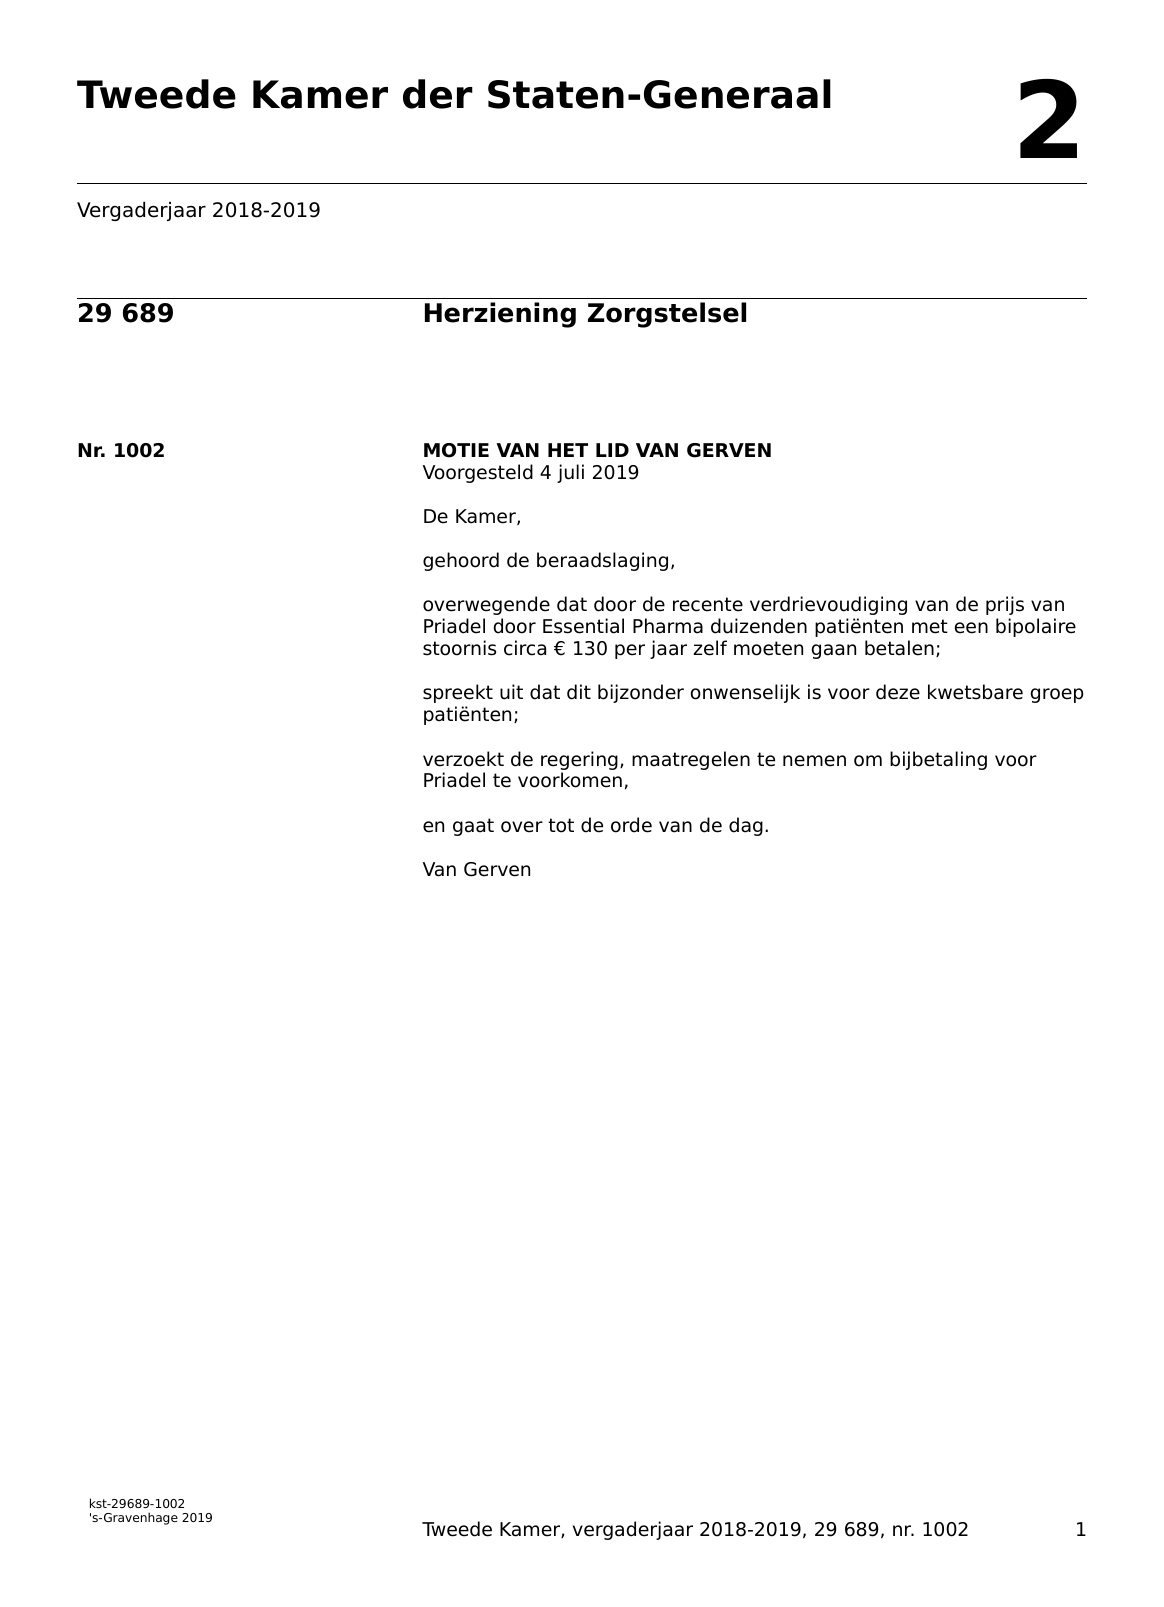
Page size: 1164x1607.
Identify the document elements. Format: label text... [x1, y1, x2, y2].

subtitle 29 689 Herziening Zorgstelsel [77, 299, 1087, 329]
text gehoord de beraadslaging, [422, 550, 1087, 572]
text kst-29689-1002 [88, 1497, 323, 1511]
table_header 2 [886, 59, 1087, 183]
text overwegende dat door de recente verdrievoudiging van de prijs van Priadel door Essential Pharma duizenden patiënten met een bipolaire stoornis circa € 130 per jaar zelf moeten gaan betalen; [422, 594, 1087, 660]
text Van Gerven [422, 859, 1087, 881]
text Voorgesteld 4 juli 2019 [422, 462, 1087, 484]
table_header Tweede Kamer der Staten-Generaal [77, 59, 886, 183]
text 's-Gravenhage 2019 [88, 1511, 323, 1525]
text spreekt uit dat dit bijzonder onwenselijk is voor deze kwetsbare groep patiënten; [422, 682, 1087, 726]
text verzoekt de regering, maatregelen te nemen om bijbetaling voor Priadel te voorkomen, [422, 748, 1087, 792]
subtitle Nr. 1002 MOTIE VAN HET LID VAN GERVEN [77, 440, 1087, 462]
text en gaat over tot de orde van de dag. [422, 814, 1087, 837]
text De Kamer, [422, 506, 1087, 528]
table_cell Vergaderjaar 2018-2019 [77, 184, 1087, 298]
